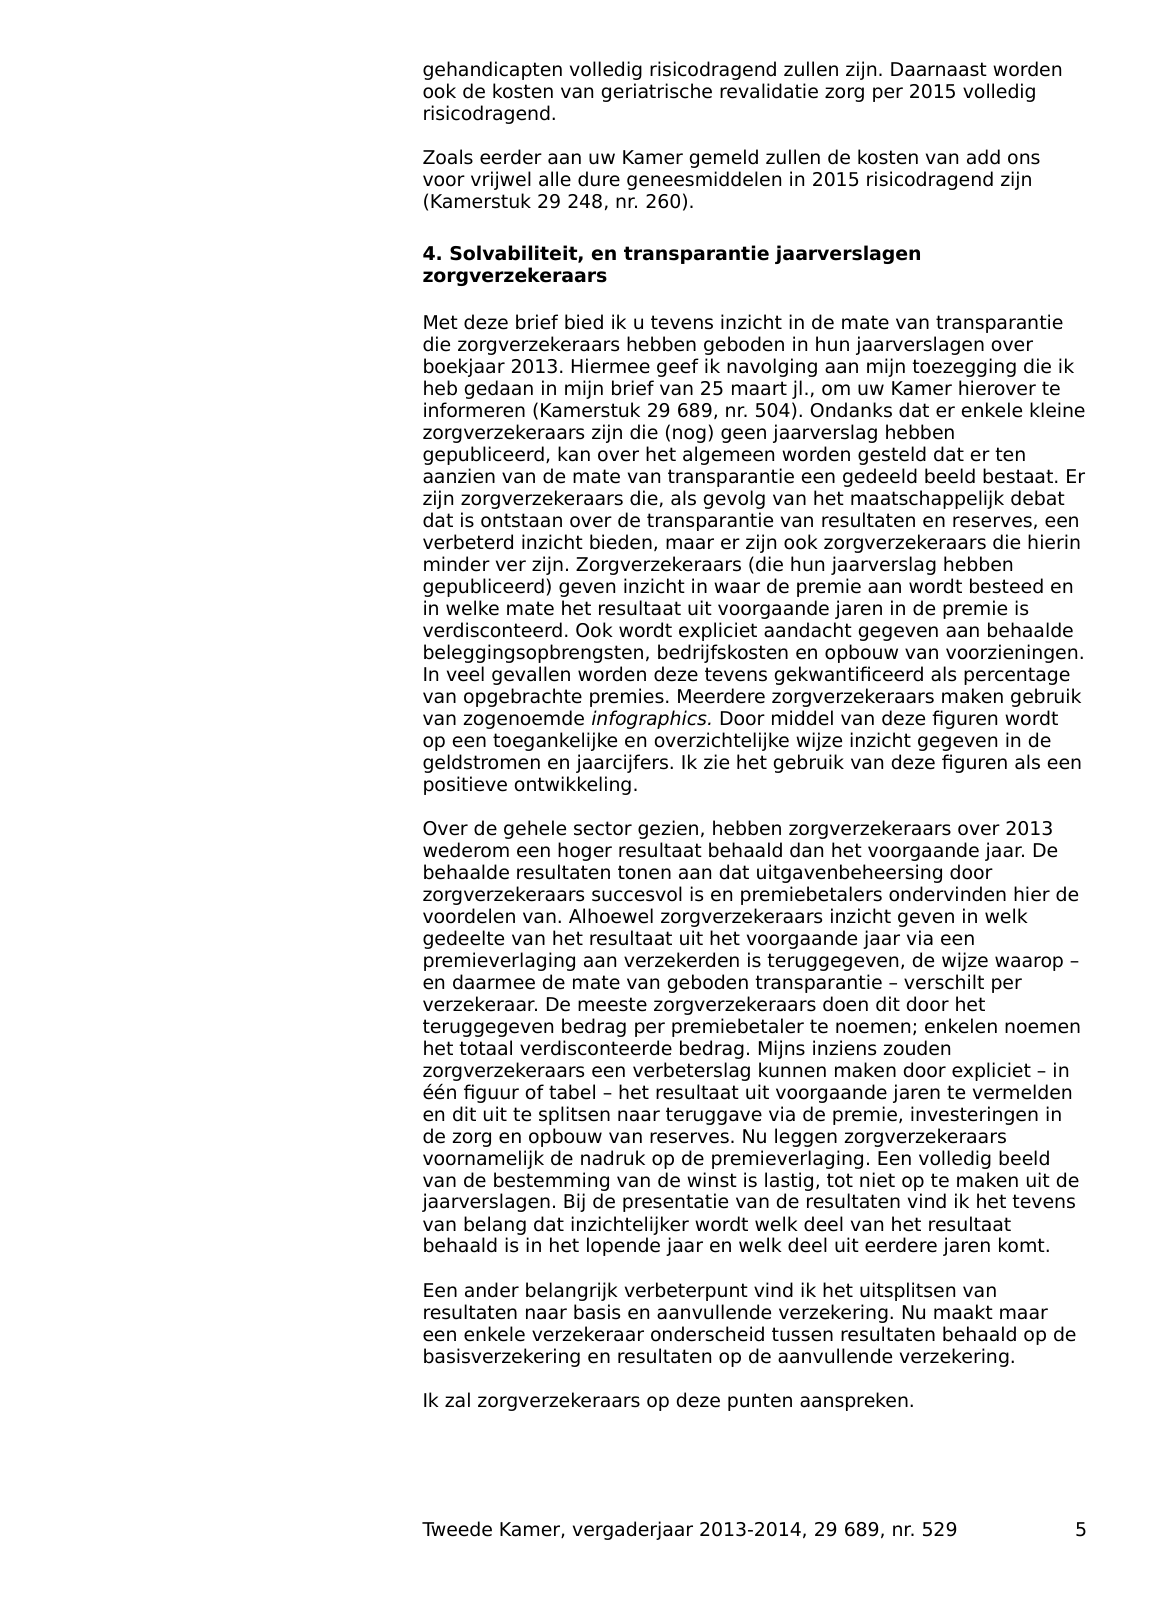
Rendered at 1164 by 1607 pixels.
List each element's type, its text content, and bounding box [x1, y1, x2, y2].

text Met deze brief bied ik u tevens inzicht in de mate van transparantie die zorgverzekeraars hebben geboden in hun jaarverslagen over boekjaar 2013. Hiermee geef ik navolging aan mijn toezegging die ik heb gedaan in mijn brief van 25 maart jl., om uw Kamer hierover te informeren (Kamerstuk 29 689, nr. 504). Ondanks dat er enkele kleine zorgverzekeraars zijn die (nog) geen jaarverslag hebben gepubliceerd, kan over het algemeen worden gesteld dat er ten aanzien van de mate van transparantie een gedeeld beeld bestaat. Er zijn zorgverzekeraars die, als gevolg van het maatschappelijk debat dat is ontstaan over de transparantie van resultaten en reserves, een verbeterd inzicht bieden, maar er zijn ook zorgverzekeraars die hierin minder ver zijn. Zorgverzekeraars (die hun jaarverslag hebben gepubliceerd) geven inzicht in waar de premie aan wordt besteed en in welke mate het resultaat uit voorgaande jaren in de premie is verdisconteerd. Ook wordt expliciet aandacht gegeven aan behaalde beleggingsopbrengsten, bedrijfskosten en opbouw van voorzieningen. In veel gevallen worden deze tevens gekwantificeerd als percentage van opgebrachte premies. Meerdere zorgverzekeraars maken gebruik van zogenoemde infographics. Door middel van deze figuren wordt op een toegankelijke en overzichtelijke wijze inzicht gegeven in de geldstromen en jaarcijfers. Ik zie het gebruik van deze figuren als een positieve ontwikkeling. [422, 312, 1087, 796]
text Ik zal zorgverzekeraars op deze punten aanspreken. [422, 1390, 1087, 1412]
text gehandicapten volledig risicodragend zullen zijn. Daarnaast worden ook de kosten van geriatrische revalidatie zorg per 2015 volledig risicodragend. [422, 59, 1087, 125]
text Over de gehele sector gezien, hebben zorgverzekeraars over 2013 wederom een hoger resultaat behaald dan het voorgaande jaar. De behaalde resultaten tonen aan dat uitgavenbeheersing door zorgverzekeraars succesvol is en premiebetalers ondervinden hier de voordelen van. Alhoewel zorgverzekeraars inzicht geven in welk gedeelte van het resultaat uit het voorgaande jaar via een premieverlaging aan verzekerden is teruggegeven, de wijze waarop – en daarmee de mate van geboden transparantie – verschilt per verzekeraar. De meeste zorgverzekeraars doen dit door het teruggegeven bedrag per premiebetaler te noemen; enkelen noemen het totaal verdisconteerde bedrag. Mijns inziens zouden zorgverzekeraars een verbeterslag kunnen maken door expliciet – in één figuur of tabel – het resultaat uit voorgaande jaren te vermelden en dit uit te splitsen naar teruggave via de premie, investeringen in de zorg en opbouw van reserves. Nu leggen zorgverzekeraars voornamelijk de nadruk op de premieverlaging. Een volledig beeld van de bestemming van de winst is lastig, tot niet op te maken uit de jaarverslagen. Bij de presentatie van de resultaten vind ik het tevens van belang dat inzichtelijker wordt welk deel van het resultaat behaald is in het lopende jaar en welk deel uit eerdere jaren komt. [422, 818, 1087, 1257]
subtitle 4. Solvabiliteit, en transparantie jaarverslagen zorgverzekeraars [422, 243, 1087, 287]
text Een ander belangrijk verbeterpunt vind ik het uitsplitsen van resultaten naar basis en aanvullende verzekering. Nu maakt maar een enkele verzekeraar onderscheid tussen resultaten behaald op de basisverzekering en resultaten op de aanvullende verzekering. [422, 1279, 1087, 1367]
text Zoals eerder aan uw Kamer gemeld zullen de kosten van add ons voor vrijwel alle dure geneesmiddelen in 2015 risicodragend zijn (Kamerstuk 29 248, nr. 260). [422, 147, 1087, 213]
